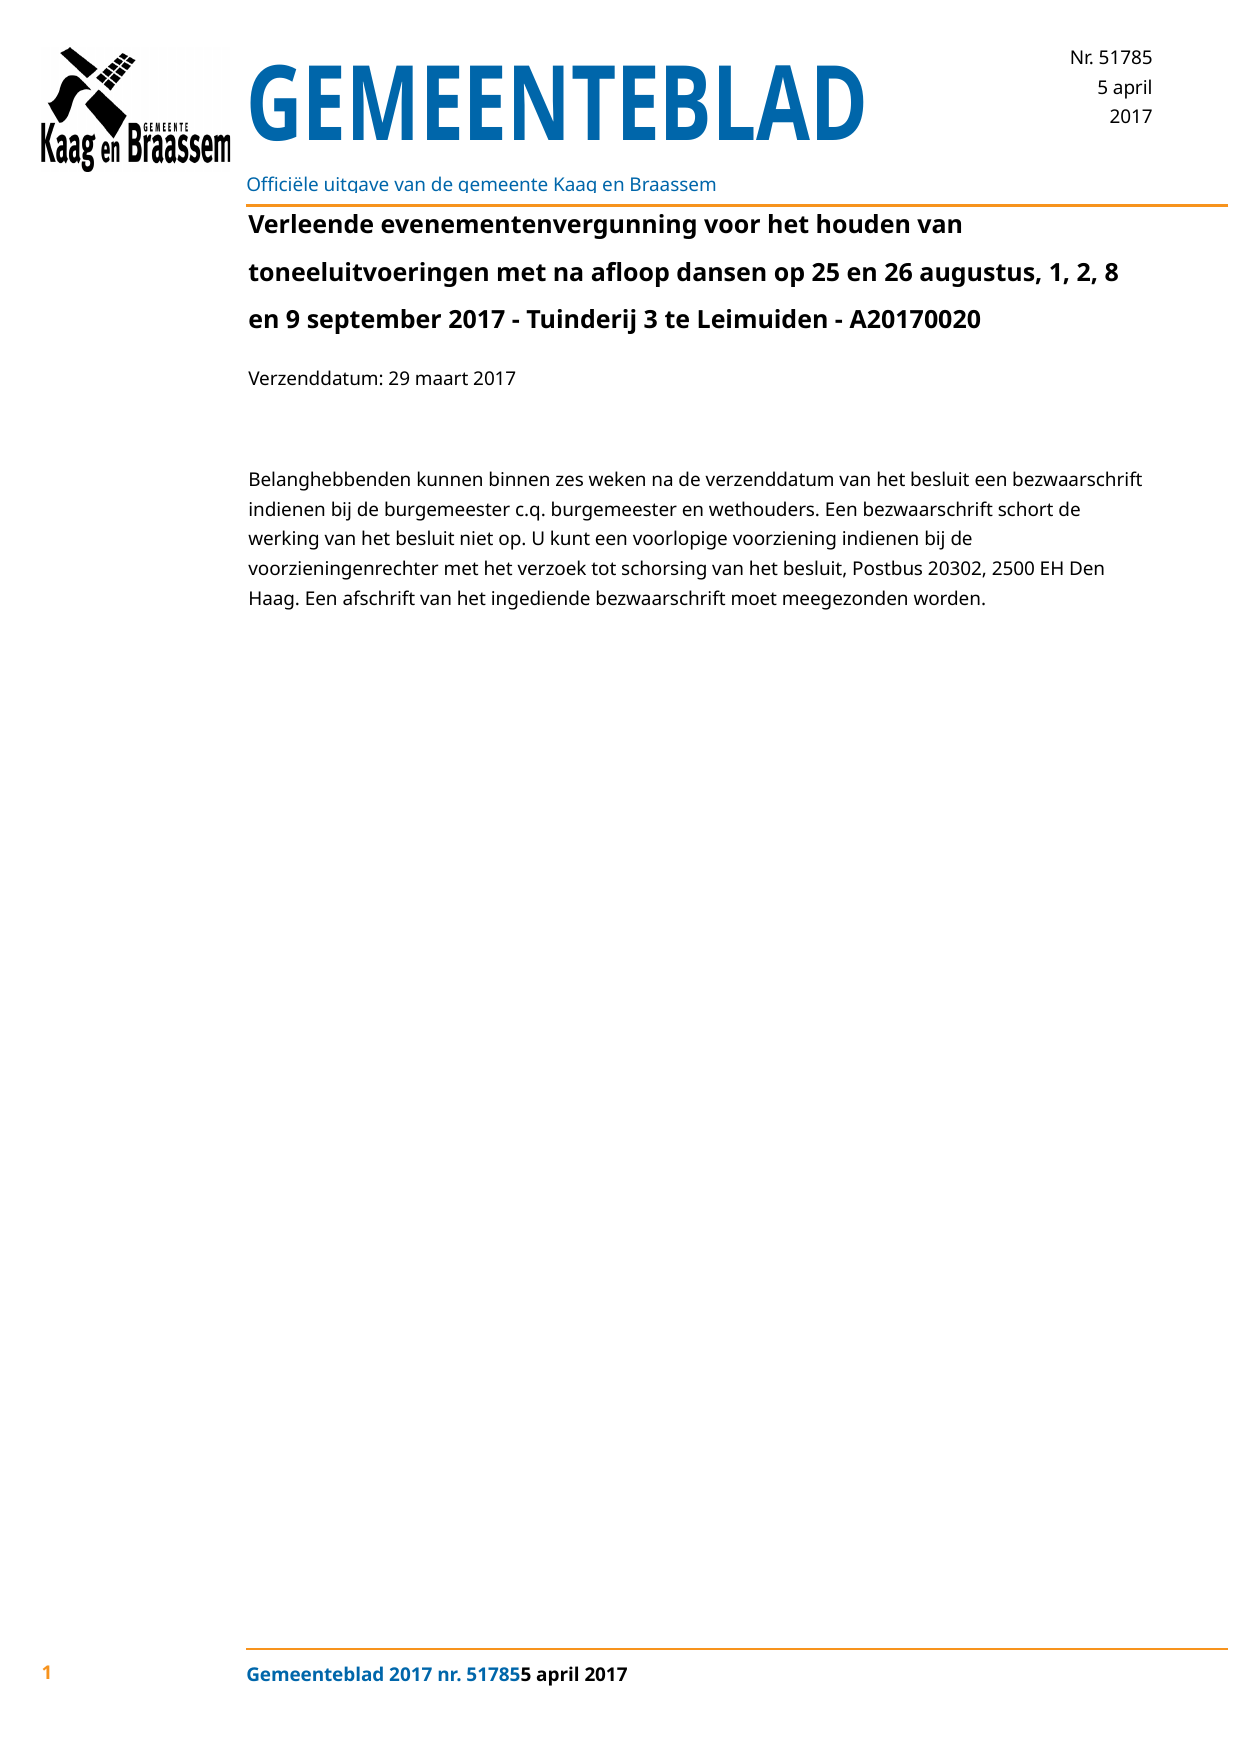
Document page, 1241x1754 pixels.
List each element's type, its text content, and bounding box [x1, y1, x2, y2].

picture [41, 47, 231, 172]
text Verzenddatum: 29 maart 2017 [248, 366, 1152, 391]
text Belanghebbenden kunnen binnen zes weken na de verzenddatum van het besluit een bezwaarschrift indienen bij de burgemeester c.q. burgemeester en wethouders. Een bezwaarschrift schort de werking van het besluit niet op. U kunt een voorlopige voorziening indienen bij de voorzieningenrechter met het verzoek tot schorsing van het besluit, Postbus 20302, 2500 EH Den Haag. Een afschrift van het ingediende bezwaarschrift moet meegezonden worden. [248, 466, 1152, 610]
text Verleende evenementenvergunning voor het houden van toneeluitvoeringen met na afloop dansen op 25 en 26 augustus, 1, 2, 8 en 9 september 2017 - Tuinderij 3 te Leimuiden - A20170020 [248, 207, 1152, 336]
